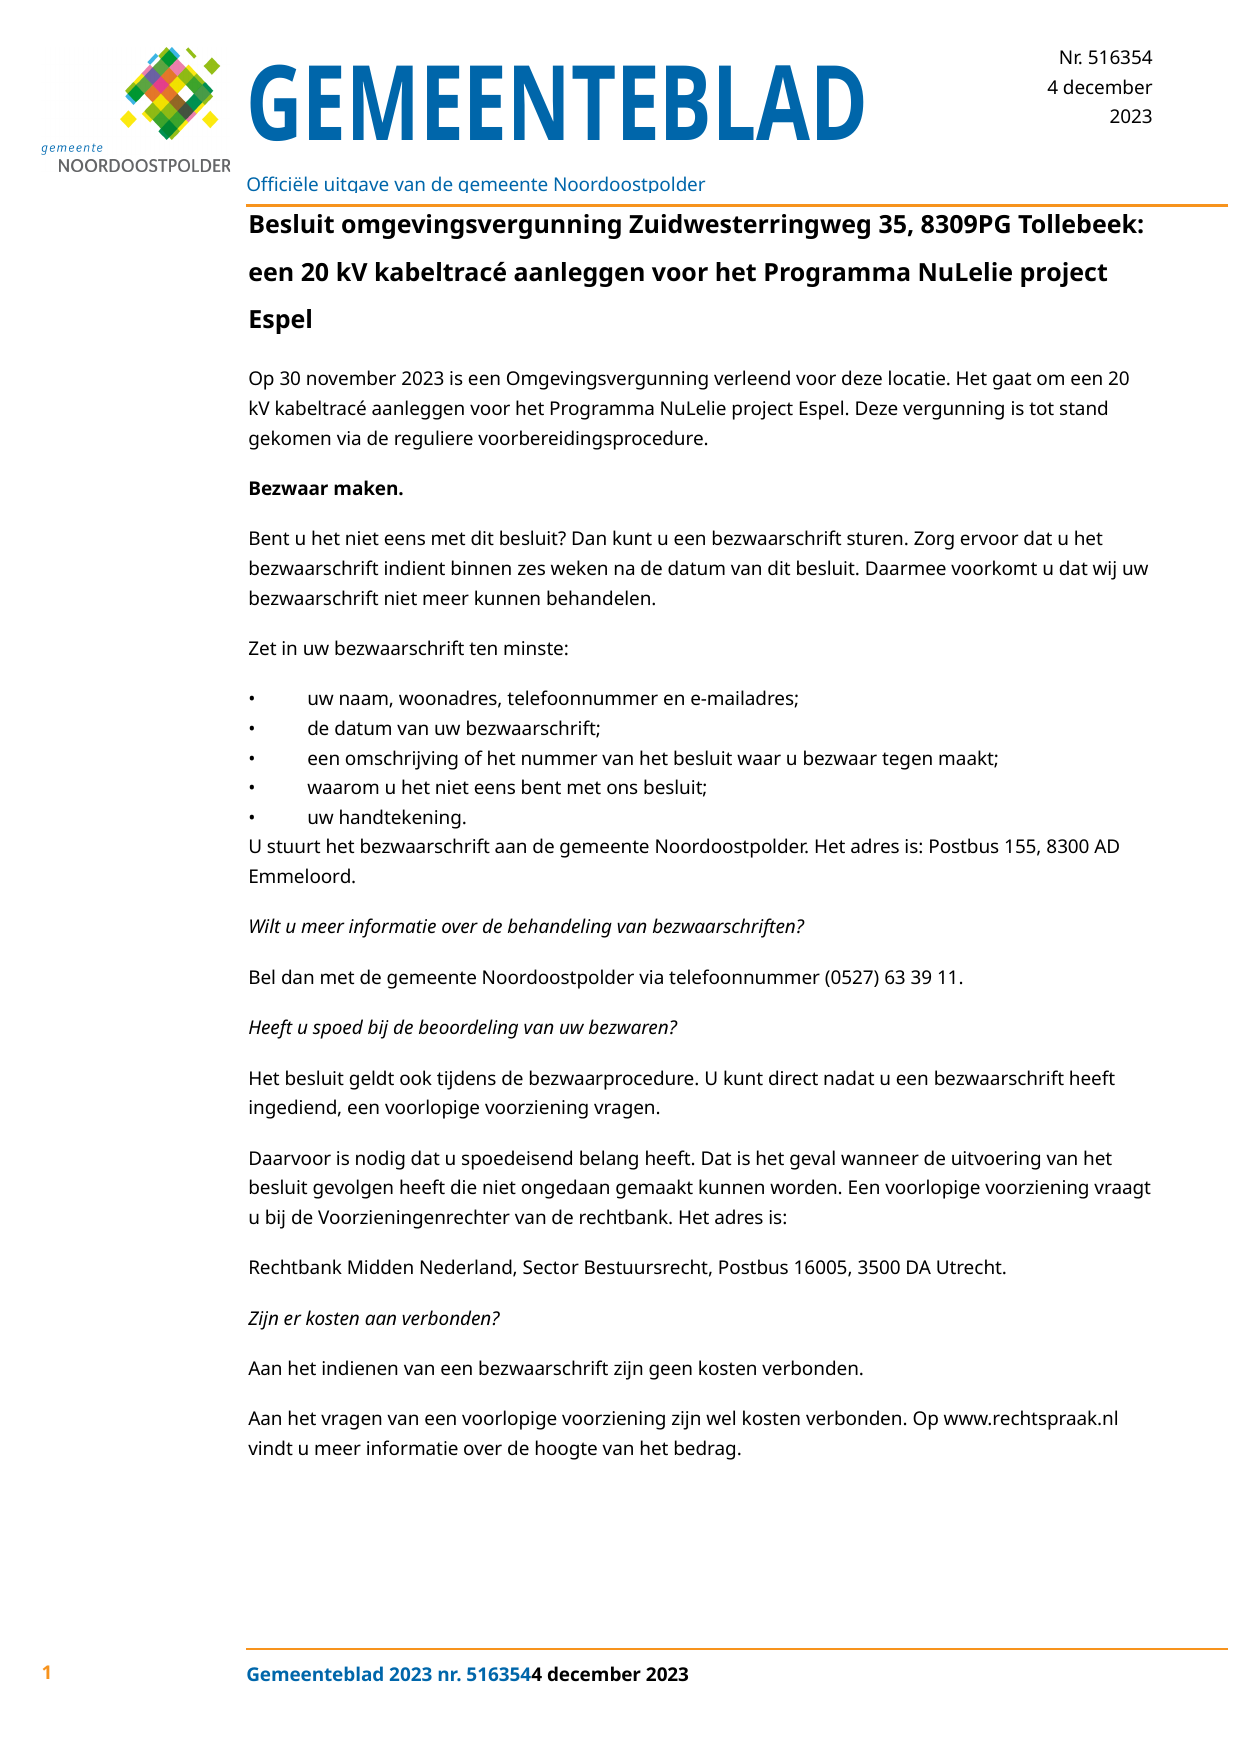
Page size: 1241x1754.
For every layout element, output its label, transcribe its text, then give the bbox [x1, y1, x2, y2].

text Besluit omgevingsvergunning Zuidwesterringweg 35, 8309PG Tollebeek: een 20 kV kabeltracé aanleggen voor het Programma NuLelie project Espel [248, 207, 1152, 336]
picture [41, 47, 231, 172]
text Bezwaar maken. [248, 475, 1152, 501]
text Bent u het niet eens met dit besluit? Dan kunt u een bezwaarschrift sturen. Zorg ervoor dat u het bezwaarschrift indient binnen zes weken na de datum van dit besluit. Daarmee voorkomt u dat wij uw bezwaarschrift niet meer kunnen behandelen. [248, 526, 1152, 610]
text Bel dan met de gemeente Noordoostpolder via telefoonnummer (0527) 63 39 11. [248, 964, 1152, 989]
text Daarvoor is nodig dat u spoedeisend belang heeft. Dat is het geval wanneer de uitvoering van het besluit gevolgen heeft die niet ongedaan gemaakt kunnen worden. Een voorlopige voorziening vraagt u bij de Voorzieningenrechter van de rechtbank. Het adres is: [248, 1145, 1152, 1229]
list uw handtekening. [248, 804, 1152, 829]
text Aan het vragen van een voorlopige voorziening zijn wel kosten verbonden. Op www.rechtspraak.nl vindt u meer informatie over de hoogte van het bedrag. [248, 1406, 1152, 1461]
list waarom u het niet eens bent met ons besluit; [248, 774, 1152, 800]
text Rechtbank Midden Nederland, Sector Bestuursrecht, Postbus 16005, 3500 DA Utrecht. [248, 1254, 1152, 1280]
text Zijn er kosten aan verbonden? [248, 1305, 1152, 1330]
text Op 30 november 2023 is een Omgevingsvergunning verleend voor deze locatie. Het gaat om een 20 kV kabeltracé aanleggen voor het Programma NuLelie project Espel. Deze vergunning is tot stand gekomen via de reguliere voorbereidingsprocedure. [248, 366, 1152, 450]
text Wilt u meer informatie over de behandeling van bezwaarschriften? [248, 913, 1152, 939]
list een omschrijving of het nummer van het besluit waar u bezwaar tegen maakt; [248, 745, 1152, 770]
text U stuurt het bezwaarschrift aan de gemeente Noordoostpolder. Het adres is: Postbus 155, 8300 AD Emmeloord. [248, 833, 1152, 889]
list de datum van uw bezwaarschrift; [248, 715, 1152, 741]
text Aan het indienen van een bezwaarschrift zijn geen kosten verbonden. [248, 1355, 1152, 1381]
text Zet in uw bezwaarschrift ten minste: [248, 635, 1152, 661]
text Heeft u spoed bij de beoordeling van uw bezwaren? [248, 1014, 1152, 1040]
list uw naam, woonadres, telefoonnummer en e-mailadres; [248, 686, 1152, 711]
text Het besluit geldt ook tijdens de bezwaarprocedure. U kunt direct nadat u een bezwaarschrift heeft ingediend, een voorlopige voorziening vragen. [248, 1065, 1152, 1120]
